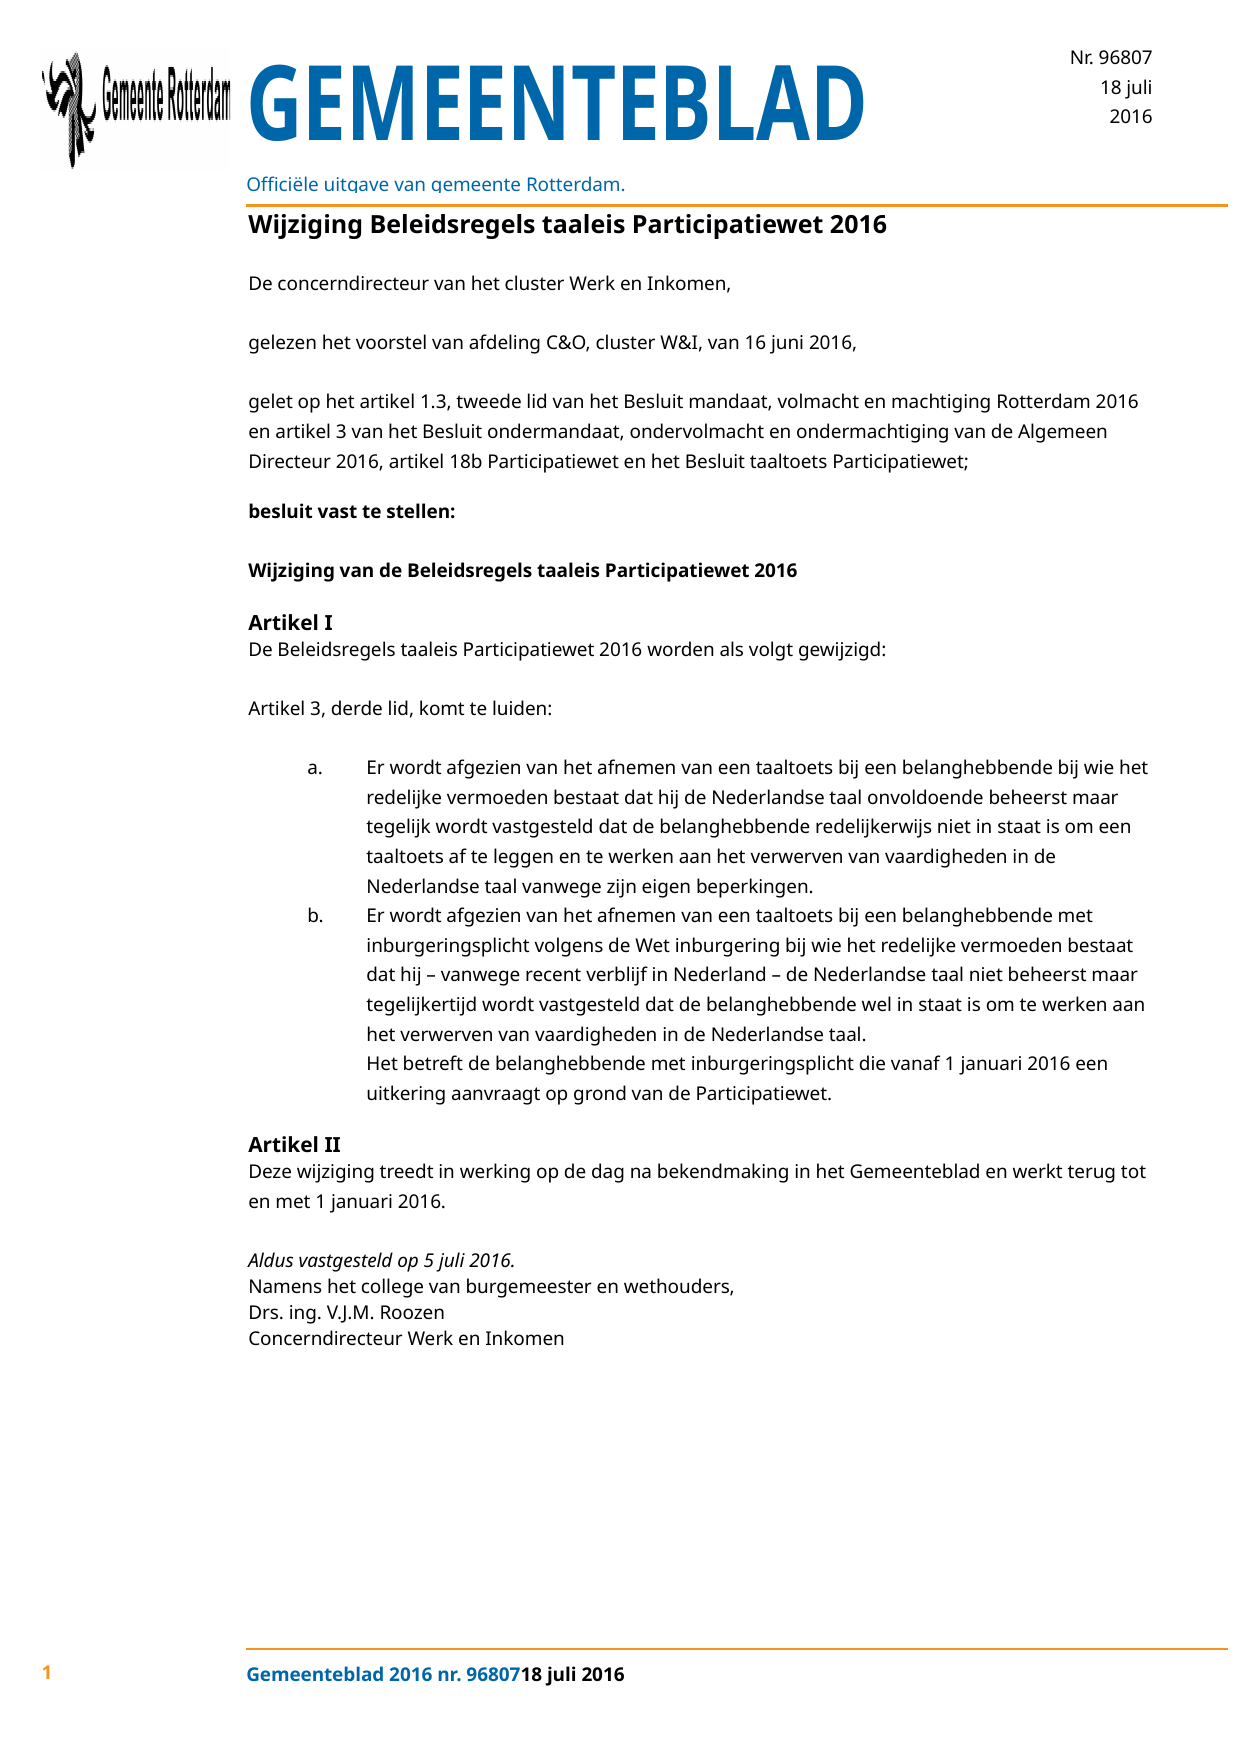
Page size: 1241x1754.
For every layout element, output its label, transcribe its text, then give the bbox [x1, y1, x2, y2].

text Artikel I [248, 608, 1152, 636]
picture [41, 47, 231, 172]
text De Beleidsregels taaleis Participatiewet 2016 worden als volgt gewijzigd: [248, 636, 1152, 662]
text Artikel 3, derde lid, komt te luiden: [248, 695, 1152, 721]
text Namens het college van burgemeester en wethouders, [248, 1273, 1152, 1299]
text Wijziging van de Beleidsregels taaleis Participatiewet 2016 [248, 557, 1152, 583]
text besluit vast te stellen: [248, 498, 1152, 524]
text Wijziging Beleidsregels taaleis Participatiewet 2016 [248, 207, 1152, 241]
text gelezen het voorstel van afdeling C&O, cluster W&I, van 16 juni 2016, [248, 329, 1152, 355]
list Er wordt afgezien van het afnemen van een taaltoets bij een belanghebbende met inburgeringsplicht volgens de Wet inburgering bij wie het redelijke vermoeden bestaat dat hij – vanwege recent verblijf in Nederland – de Nederlandse taal niet beheerst maar tegelijkertijd wordt vastgesteld dat de belanghebbende wel in staat is om te werken aan het verwerven van vaardigheden in de Nederlandse taal. [307, 902, 1152, 1046]
text gelet op het artikel 1.3, tweede lid van het Besluit mandaat, volmacht en machtiging Rotterdam 2016 en artikel 3 van het Besluit ondermandaat, ondervolmacht en ondermachtiging van de Algemeen Directeur 2016, artikel 18b Participatiewet en het Besluit taaltoets Participatiewet; [248, 389, 1152, 473]
list Het betreft de belanghebbende met inburgeringsplicht die vanaf 1 januari 2016 een uitkering aanvraagt op grond van de Participatiewet. [307, 1050, 1152, 1106]
text Drs. ing. V.J.M. Roozen [248, 1299, 1152, 1325]
text Artikel II [248, 1130, 1152, 1159]
text Deze wijziging treedt in werking op de dag na bekendmaking in het Gemeenteblad en werkt terug tot en met 1 januari 2016. [248, 1159, 1152, 1214]
text De concerndirecteur van het cluster Werk en Inkomen, [248, 270, 1152, 296]
list Er wordt afgezien van het afnemen van een taaltoets bij een belanghebbende bij wie het redelijke vermoeden bestaat dat hij de Nederlandse taal onvoldoende beheerst maar tegelijk wordt vastgesteld dat de belanghebbende redelijkerwijs niet in staat is om een taaltoets af te leggen en te werken aan het verwerven van vaardigheden in de Nederlandse taal vanwege zijn eigen beperkingen. [307, 754, 1152, 898]
text Aldus vastgesteld op 5 juli 2016. [248, 1247, 1152, 1273]
text Concerndirecteur Werk en Inkomen [248, 1325, 1152, 1350]
